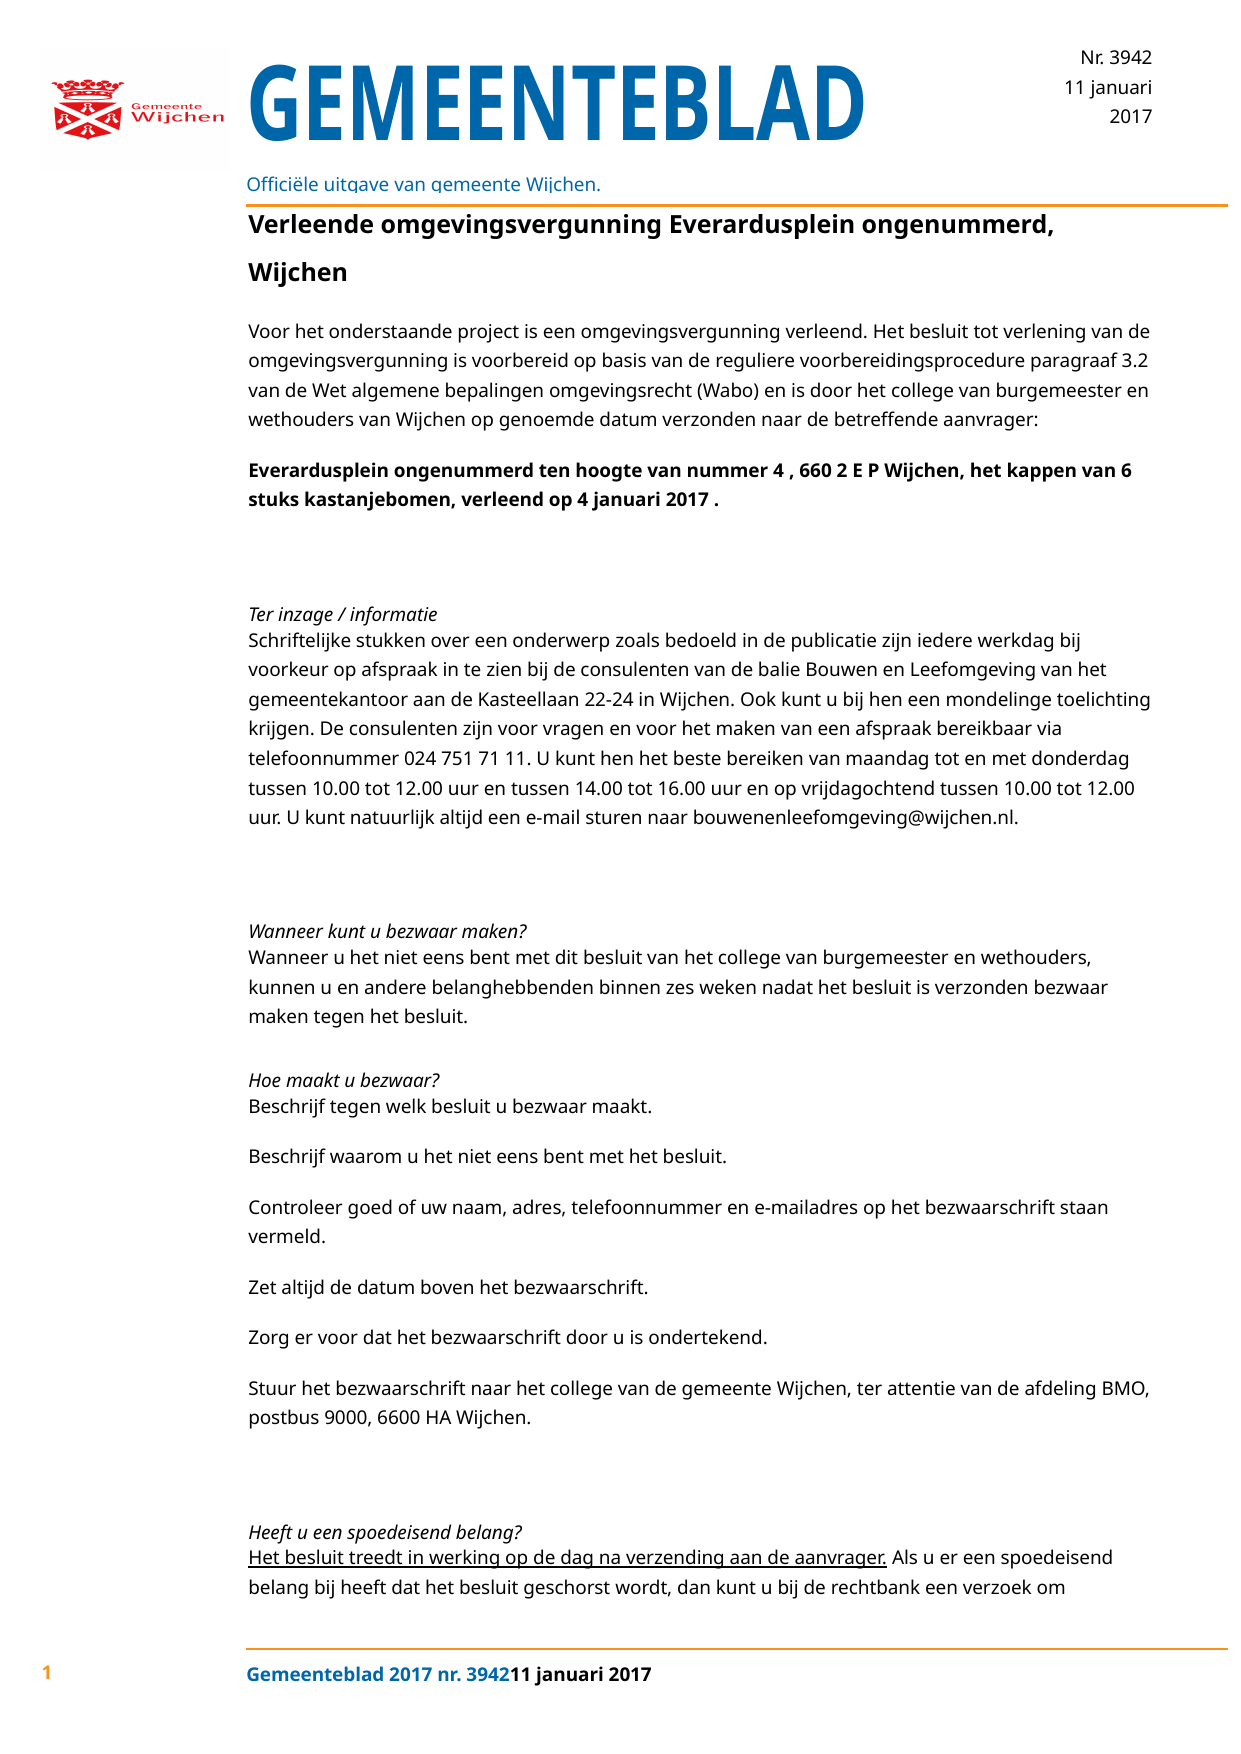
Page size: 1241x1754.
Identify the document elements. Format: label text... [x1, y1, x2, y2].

text Ter inzage / informatie [248, 601, 1152, 627]
text Stuur het bezwaarschrift naar het college van de gemeente Wijchen, ter attentie van de afdeling BMO, postbus 9000, 6600 HA Wijchen. [248, 1375, 1152, 1430]
text Everardusplein ongenummerd ten hoogte van nummer 4 , 660 2 E P Wijchen, het kappen van 6 stuks kastanjebomen, verleend op 4 januari 2017 . [248, 457, 1152, 512]
text Controleer goed of uw naam, adres, telefoonnummer en e-mailadres op het bezwaarschrift staan vermeld. [248, 1194, 1152, 1249]
text Beschrijf waarom u het niet eens bent met het besluit. [248, 1144, 1152, 1169]
text Beschrijf tegen welk besluit u bezwaar maakt. [248, 1093, 1152, 1119]
text Zorg er voor dat het bezwaarschrift door u is ondertekend. [248, 1324, 1152, 1350]
text Het besluit treedt in werking op de dag na verzending aan de aanvrager. Als u er een spoedeisend belang bij heeft dat het besluit geschorst wordt, dan kunt u bij de rechtbank een verzoek om [248, 1544, 1152, 1600]
text Heeft u een spoedeisend belang? [248, 1519, 1152, 1544]
text Wanneer u het niet eens bent met dit besluit van het college van burgemeester en wethouders, kunnen u en andere belanghebbenden binnen zes weken nadat het besluit is verzonden bezwaar maken tegen het besluit. [248, 944, 1152, 1029]
text Voor het onderstaande project is een omgevingsvergunning verleend. Het besluit tot verlening van de omgevingsvergunning is voorbereid op basis van de reguliere voorbereidingsprocedure paragraaf 3.2 van de Wet algemene bepalingen omgevingsrecht (Wabo) en is door het college van burgemeester en wethouders van Wijchen op genoemde datum verzonden naar de betreffende aanvrager: [248, 318, 1152, 432]
text Schriftelijke stukken over een onderwerp zoals bedoeld in de publicatie zijn iedere werkdag bij voorkeur op afspraak in te zien bij de consulenten van de balie Bouwen en Leefomgeving van het gemeentekantoor aan de Kasteellaan 22-24 in Wijchen. Ook kunt u bij hen een mondelinge toelichting krijgen. De consulenten zijn voor vragen en voor het maken van een afspraak bereikbaar via telefoonnummer 024 751 71 11. U kunt hen het beste bereiken van maandag tot en met donderdag tussen 10.00 tot 12.00 uur en tussen 14.00 tot 16.00 uur en op vrijdagochtend tussen 10.00 tot 12.00 uur. U kunt natuurlijk altijd een e-mail sturen naar bouwenenleefomgeving@wijchen.nl. [248, 627, 1152, 830]
text Wanneer kunt u bezwaar maken? [248, 919, 1152, 944]
text Hoe maakt u bezwaar? [248, 1067, 1152, 1093]
text Verleende omgevingsvergunning Everardusplein ongenummerd, Wijchen [248, 207, 1152, 288]
text Zet altijd de datum boven het bezwaarschrift. [248, 1274, 1152, 1300]
picture [41, 47, 231, 172]
